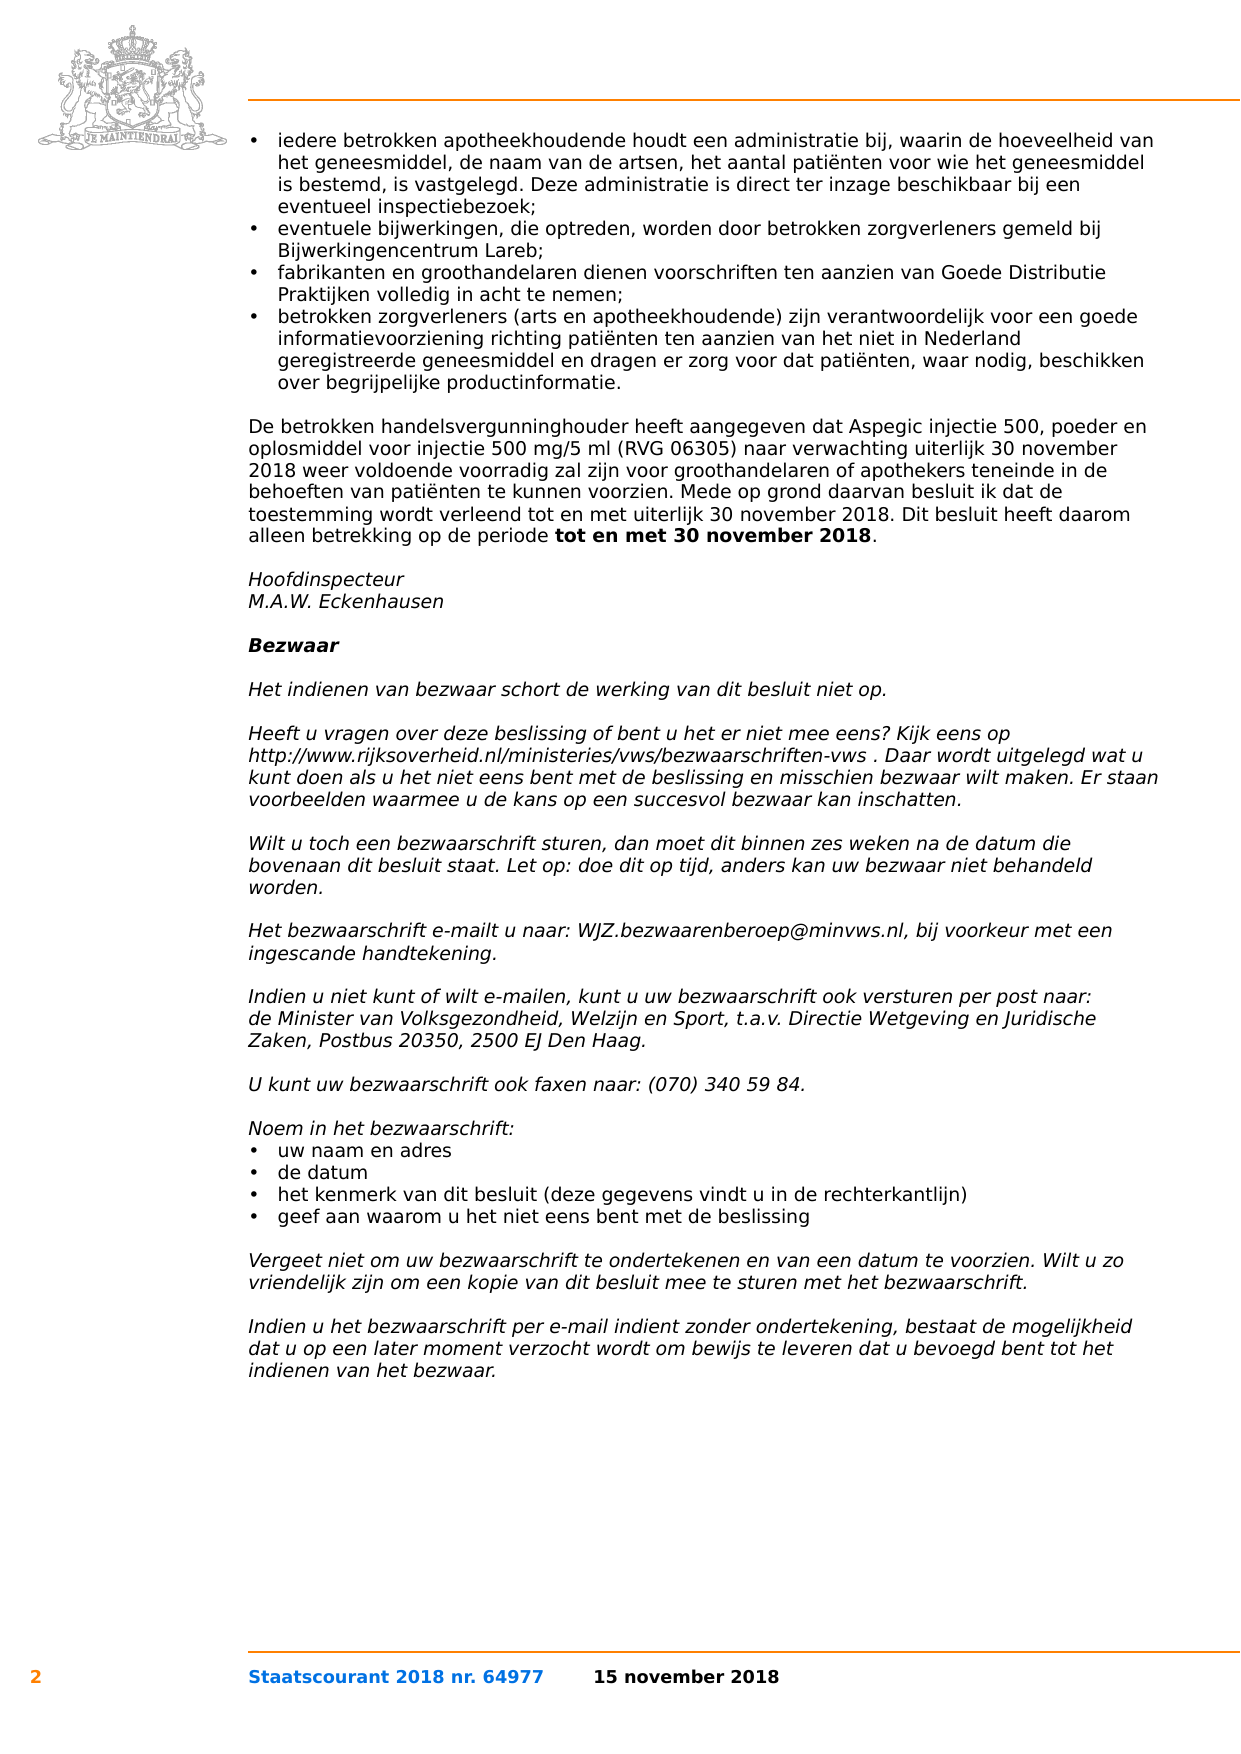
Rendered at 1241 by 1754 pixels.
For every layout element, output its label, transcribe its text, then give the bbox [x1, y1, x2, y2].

text Noem in het bezwaarschrift: [248, 1118, 1163, 1140]
text U kunt uw bezwaarschrift ook faxen naar: (070) 340 59 84. [248, 1074, 1163, 1096]
text Hoofdinspecteur M.A.W. Eckenhausen [248, 569, 1163, 613]
text • iedere betrokken apotheekhoudende houdt een administratie bij, waarin de hoeveelheid van het geneesmiddel, de naam van de artsen, het aantal patiënten voor wie het geneesmiddel is bestemd, is vastgelegd. Deze administratie is direct ter inzage beschikbaar bij een eventueel inspectiebezoek; [248, 130, 1163, 218]
text • fabrikanten en groothandelaren dienen voorschriften ten aanzien van Goede Distributie Praktijken volledig in acht te nemen; [248, 262, 1163, 306]
text Wilt u toch een bezwaarschrift sturen, dan moet dit binnen zes weken na de datum die bovenaan dit besluit staat. Let op: doe dit op tijd, anders kan uw bezwaar niet behandeld worden. [248, 833, 1163, 898]
text Bezwaar [248, 635, 1163, 657]
text • eventuele bijwerkingen, die optreden, worden door betrokken zorgverleners gemeld bij Bijwerkingencentrum Lareb; [248, 218, 1163, 262]
text Indien u niet kunt of wilt e-mailen, kunt u uw bezwaarschrift ook versturen per post naar: [248, 986, 1163, 1008]
text • geef aan waarom u het niet eens bent met de beslissing [248, 1206, 1163, 1228]
text • betrokken zorgverleners (arts en apotheekhoudende) zijn verantwoordelijk voor een goede informatievoorziening richting patiënten ten aanzien van het niet in Nederland geregistreerde geneesmiddel en dragen er zorg voor dat patiënten, waar nodig, beschikken over begrijpelijke productinformatie. [248, 306, 1163, 394]
text • uw naam en adres [248, 1140, 1163, 1162]
text • het kenmerk van dit besluit (deze gegevens vindt u in de rechterkantlijn) [248, 1184, 1163, 1206]
text De betrokken handelsvergunninghouder heeft aangegeven dat Aspegic injectie 500, poeder en oplosmiddel voor injectie 500 mg/5 ml (RVG 06305) naar verwachting uiterlijk 30 november 2018 weer voldoende voorradig zal zijn voor groothandelaren of apothekers teneinde in de behoeften van patiënten te kunnen voorzien. Mede op grond daarvan besluit ik dat de toestemming wordt verleend tot en met uiterlijk 30 november 2018. Dit besluit heeft daarom alleen betrekking op de periode tot en met 30 november 2018. [248, 416, 1163, 547]
text Het indienen van bezwaar schort de werking van dit besluit niet op. [248, 679, 1163, 701]
text Heeft u vragen over deze beslissing of bent u het er niet mee eens? Kijk eens op http://www.rijksoverheid.nl/ministeries/vws/bezwaarschriften-vws . Daar wordt uitgelegd wat u kunt doen als u het niet eens bent met de beslissing en misschien bezwaar wilt maken. Er staan voorbeelden waarmee u de kans op een succesvol bezwaar kan inschatten. [248, 723, 1163, 811]
text Vergeet niet om uw bezwaarschrift te ondertekenen en van een datum te voorzien. Wilt u zo vriendelijk zijn om een kopie van dit besluit mee te sturen met het bezwaarschrift. [248, 1250, 1163, 1294]
text Het bezwaarschrift e-mailt u naar: WJZ.bezwaarenberoep@minvws.nl, bij voorkeur met een ingescande handtekening. [248, 920, 1163, 964]
text Indien u het bezwaarschrift per e-mail indient zonder ondertekening, bestaat de mogelijkheid dat u op een later moment verzocht wordt om bewijs te leveren dat u bevoegd bent tot het indienen van het bezwaar. [248, 1316, 1163, 1381]
picture [38, 25, 227, 150]
text • de datum [248, 1162, 1163, 1184]
text de Minister van Volksgezondheid, Welzijn en Sport, t.a.v. Directie Wetgeving en Juridische Zaken, Postbus 20350, 2500 EJ Den Haag. [248, 1008, 1163, 1052]
